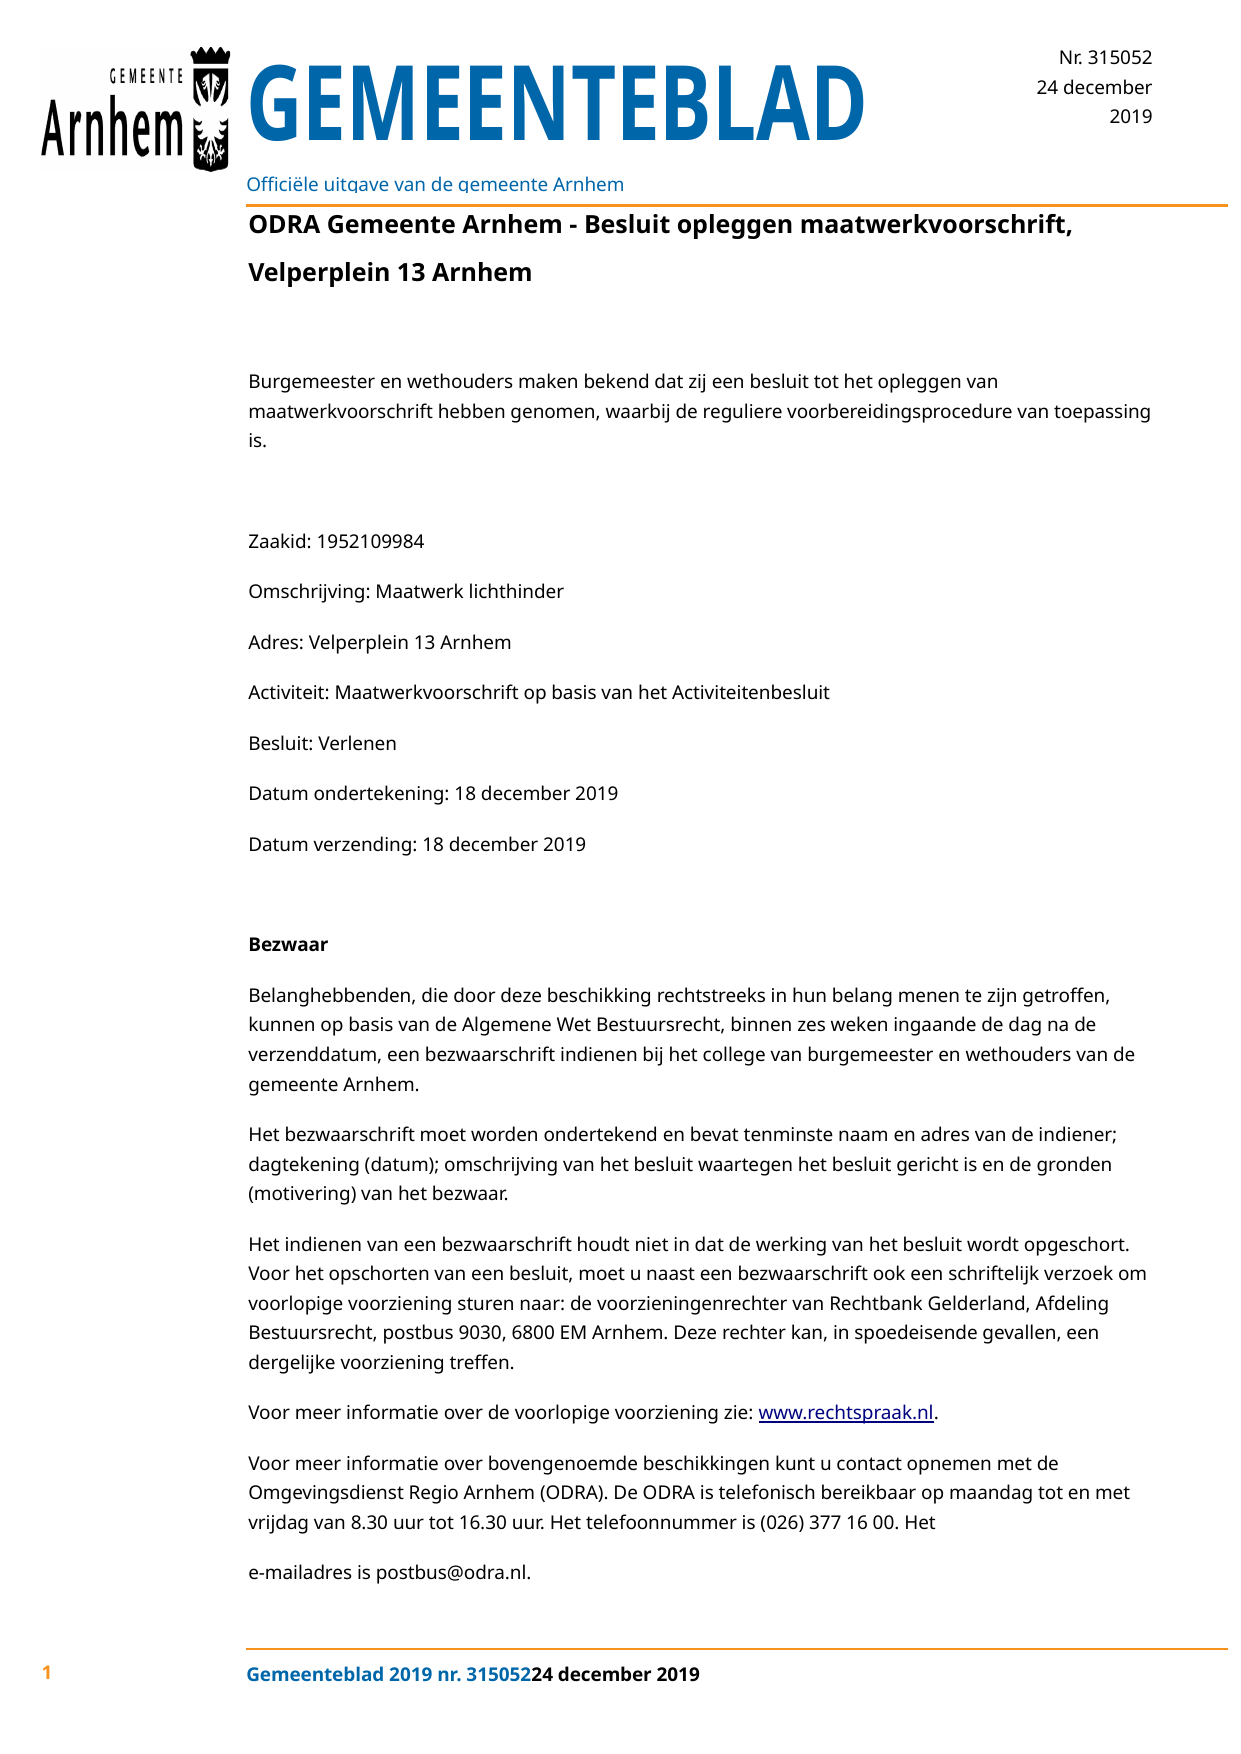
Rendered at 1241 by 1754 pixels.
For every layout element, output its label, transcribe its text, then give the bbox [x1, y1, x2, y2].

text Omschrijving: Maatwerk lichthinder [248, 579, 1152, 604]
text Zaakid: 1952109984 [248, 528, 1152, 554]
text Bezwaar [248, 932, 1152, 957]
text Burgemeester en wethouders maken bekend dat zij een besluit tot het opleggen van maatwerkvoorschrift hebben genomen, waarbij de reguliere voorbereidingsprocedure van toepassing is. [248, 368, 1152, 453]
picture [41, 47, 231, 172]
text Het bezwaarschrift moet worden ondertekend en bevat tenminste naam en adres van de indiener; dagtekening (datum); omschrijving van het besluit waartegen het besluit gericht is en de gronden (motivering) van het bezwaar. [248, 1121, 1152, 1206]
text Voor meer informatie over bovengenoemde beschikkingen kunt u contact opnemen met de Omgevingsdienst Regio Arnhem (ODRA). De ODRA is telefonisch bereikbaar op maandag tot en met vrijdag van 8.30 uur tot 16.30 uur. Het telefoonnummer is (026) 377 16 00. Het [248, 1450, 1152, 1535]
text Besluit: Verlenen [248, 730, 1152, 756]
text ODRA Gemeente Arnhem - Besluit opleggen maatwerkvoorschrift, Velperplein 13 Arnhem [248, 207, 1152, 288]
text Datum verzending: 18 december 2019 [248, 831, 1152, 857]
text Belanghebbenden, die door deze beschikking rechtstreeks in hun belang menen te zijn getroffen, kunnen op basis van de Algemene Wet Bestuursrecht, binnen zes weken ingaande de dag na de verzenddatum, een bezwaarschrift indienen bij het college van burgemeester en wethouders van de gemeente Arnhem. [248, 982, 1152, 1097]
text Activiteit: Maatwerkvoorschrift op basis van het Activiteitenbesluit [248, 679, 1152, 705]
text Voor meer informatie over de voorlopige voorziening zie: www.rechtspraak.nl. [248, 1399, 1152, 1425]
text Datum ondertekening: 18 december 2019 [248, 780, 1152, 806]
text Het indienen van een bezwaarschrift houdt niet in dat de werking van het besluit wordt opgeschort. Voor het opschorten van een besluit, moet u naast een bezwaarschrift ook een schriftelijk verzoek om voorlopige voorziening sturen naar: de voorzieningenrechter van Rechtbank Gelderland, Afdeling Bestuursrecht, postbus 9030, 6800 EM Arnhem. Deze rechter kan, in spoedeisende gevallen, een dergelijke voorziening treffen. [248, 1231, 1152, 1375]
text Adres: Velperplein 13 Arnhem [248, 629, 1152, 655]
text e-mailadres is postbus@odra.nl. [248, 1559, 1152, 1585]
